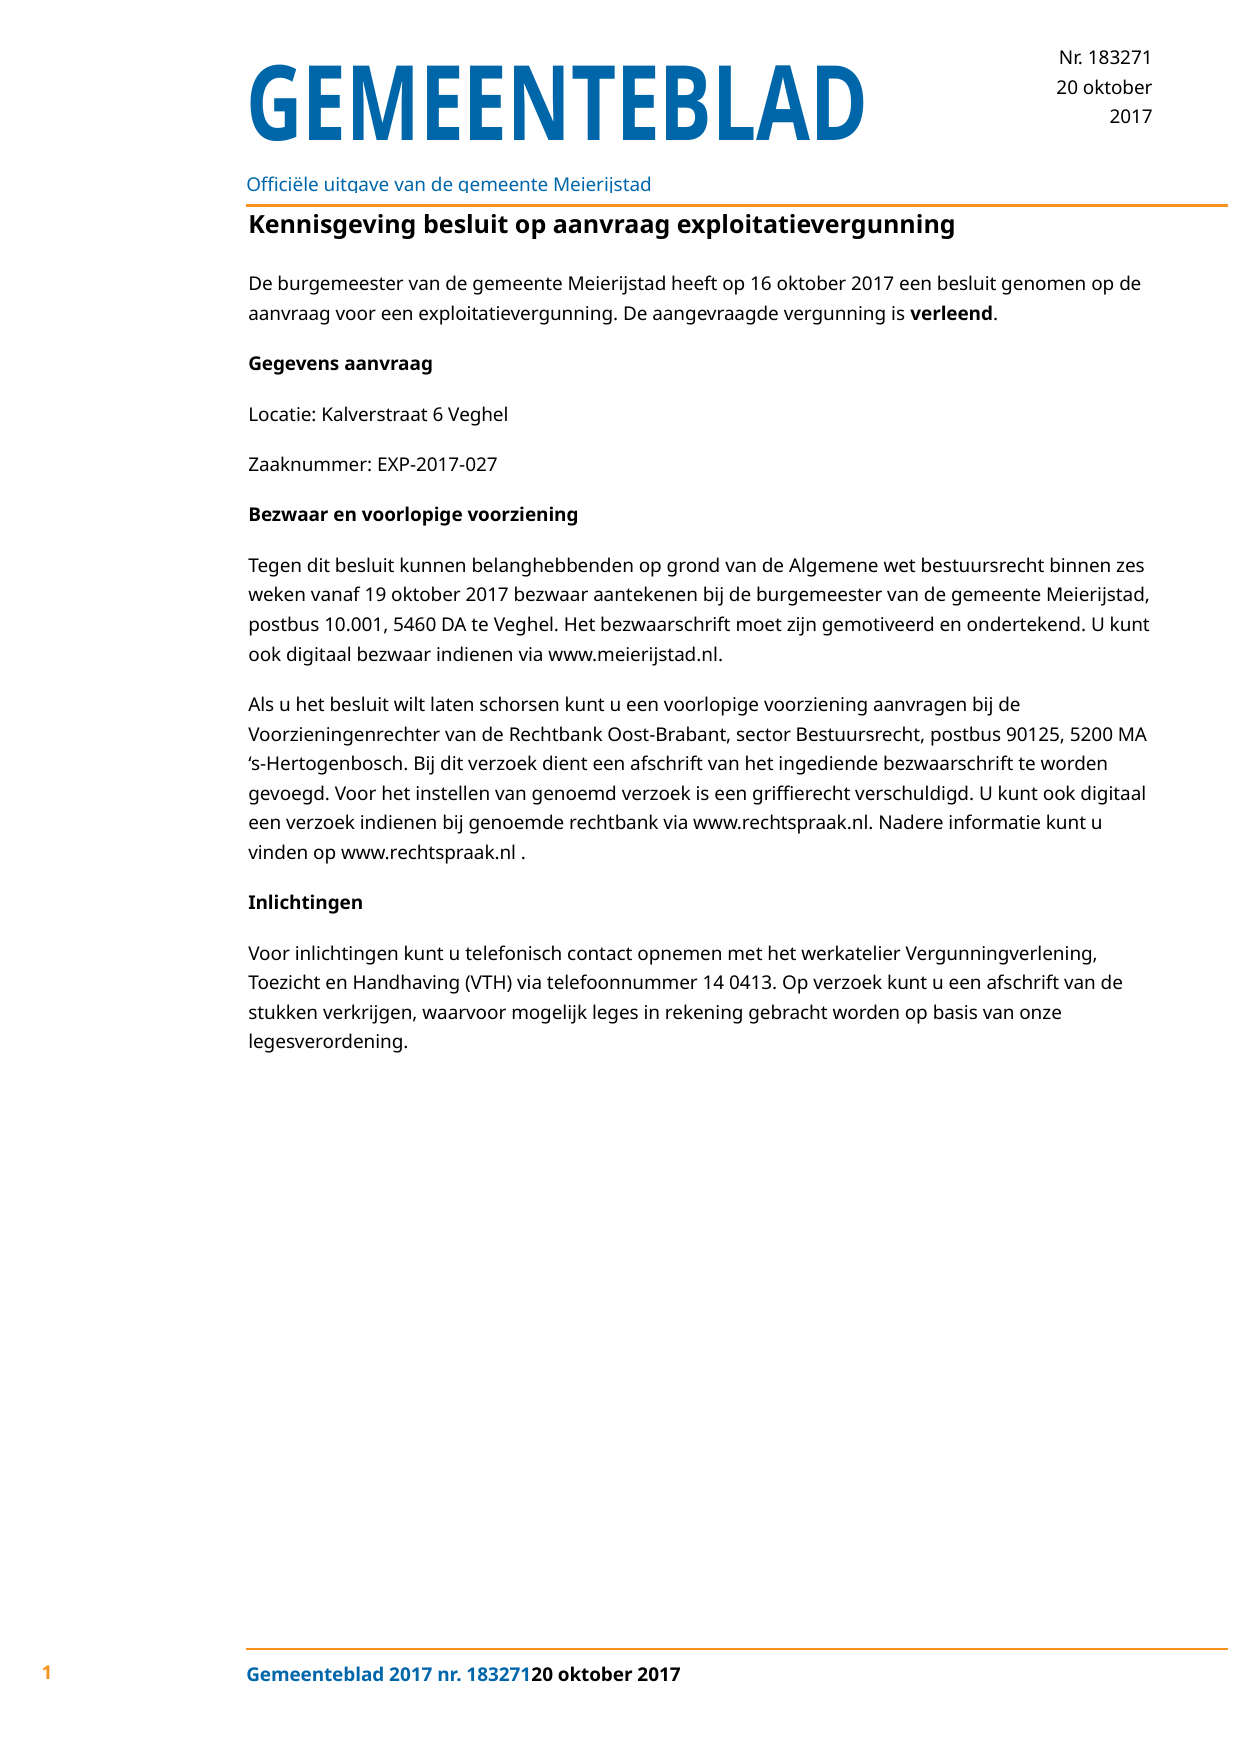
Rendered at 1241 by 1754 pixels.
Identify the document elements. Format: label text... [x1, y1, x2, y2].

text Inlichtingen [248, 889, 1152, 915]
text Voor inlichtingen kunt u telefonisch contact opnemen met het werkatelier Vergunningverlening, Toezicht en Handhaving (VTH) via telefoonnummer 14 0413. Op verzoek kunt u een afschrift van de stukken verkrijgen, waarvoor mogelijk leges in rekening gebracht worden op basis van onze legesverordening. [248, 940, 1152, 1054]
text De burgemeester van de gemeente Meierijstad heeft op 16 oktober 2017 een besluit genomen op de aanvraag voor een exploitatievergunning. De aangevraagde vergunning is verleend. [248, 270, 1152, 326]
text Locatie: Kalverstraat 6 Veghel [248, 401, 1152, 426]
picture [41, 47, 231, 172]
text Als u het besluit wilt laten schorsen kunt u een voorlopige voorziening aanvragen bij de Voorzieningenrechter van de Rechtbank Oost-Brabant, sector Bestuursrecht, postbus 90125, 5200 MA ‘s-Hertogenbosch. Bij dit verzoek dient een afschrift van het ingediende bezwaarschrift te worden gevoegd. Voor het instellen van genoemd verzoek is een griffierecht verschuldigd. U kunt ook digitaal een verzoek indienen bij genoemde rechtbank via www.rechtspraak.nl. Nadere informatie kunt u vinden op www.rechtspraak.nl . [248, 691, 1152, 865]
text Tegen dit besluit kunnen belanghebbenden op grond van de Algemene wet bestuursrecht binnen zes weken vanaf 19 oktober 2017 bezwaar aantekenen bij de burgemeester van de gemeente Meierijstad, postbus 10.001, 5460 DA te Veghel. Het bezwaarschrift moet zijn gemotiveerd en ondertekend. U kunt ook digitaal bezwaar indienen via www.meierijstad.nl. [248, 552, 1152, 666]
text Kennisgeving besluit op aanvraag exploitatievergunning [248, 207, 1152, 241]
text Bezwaar en voorlopige voorziening [248, 502, 1152, 527]
text Zaaknummer: EXP-2017-027 [248, 451, 1152, 477]
text Gegevens aanvraag [248, 350, 1152, 376]
